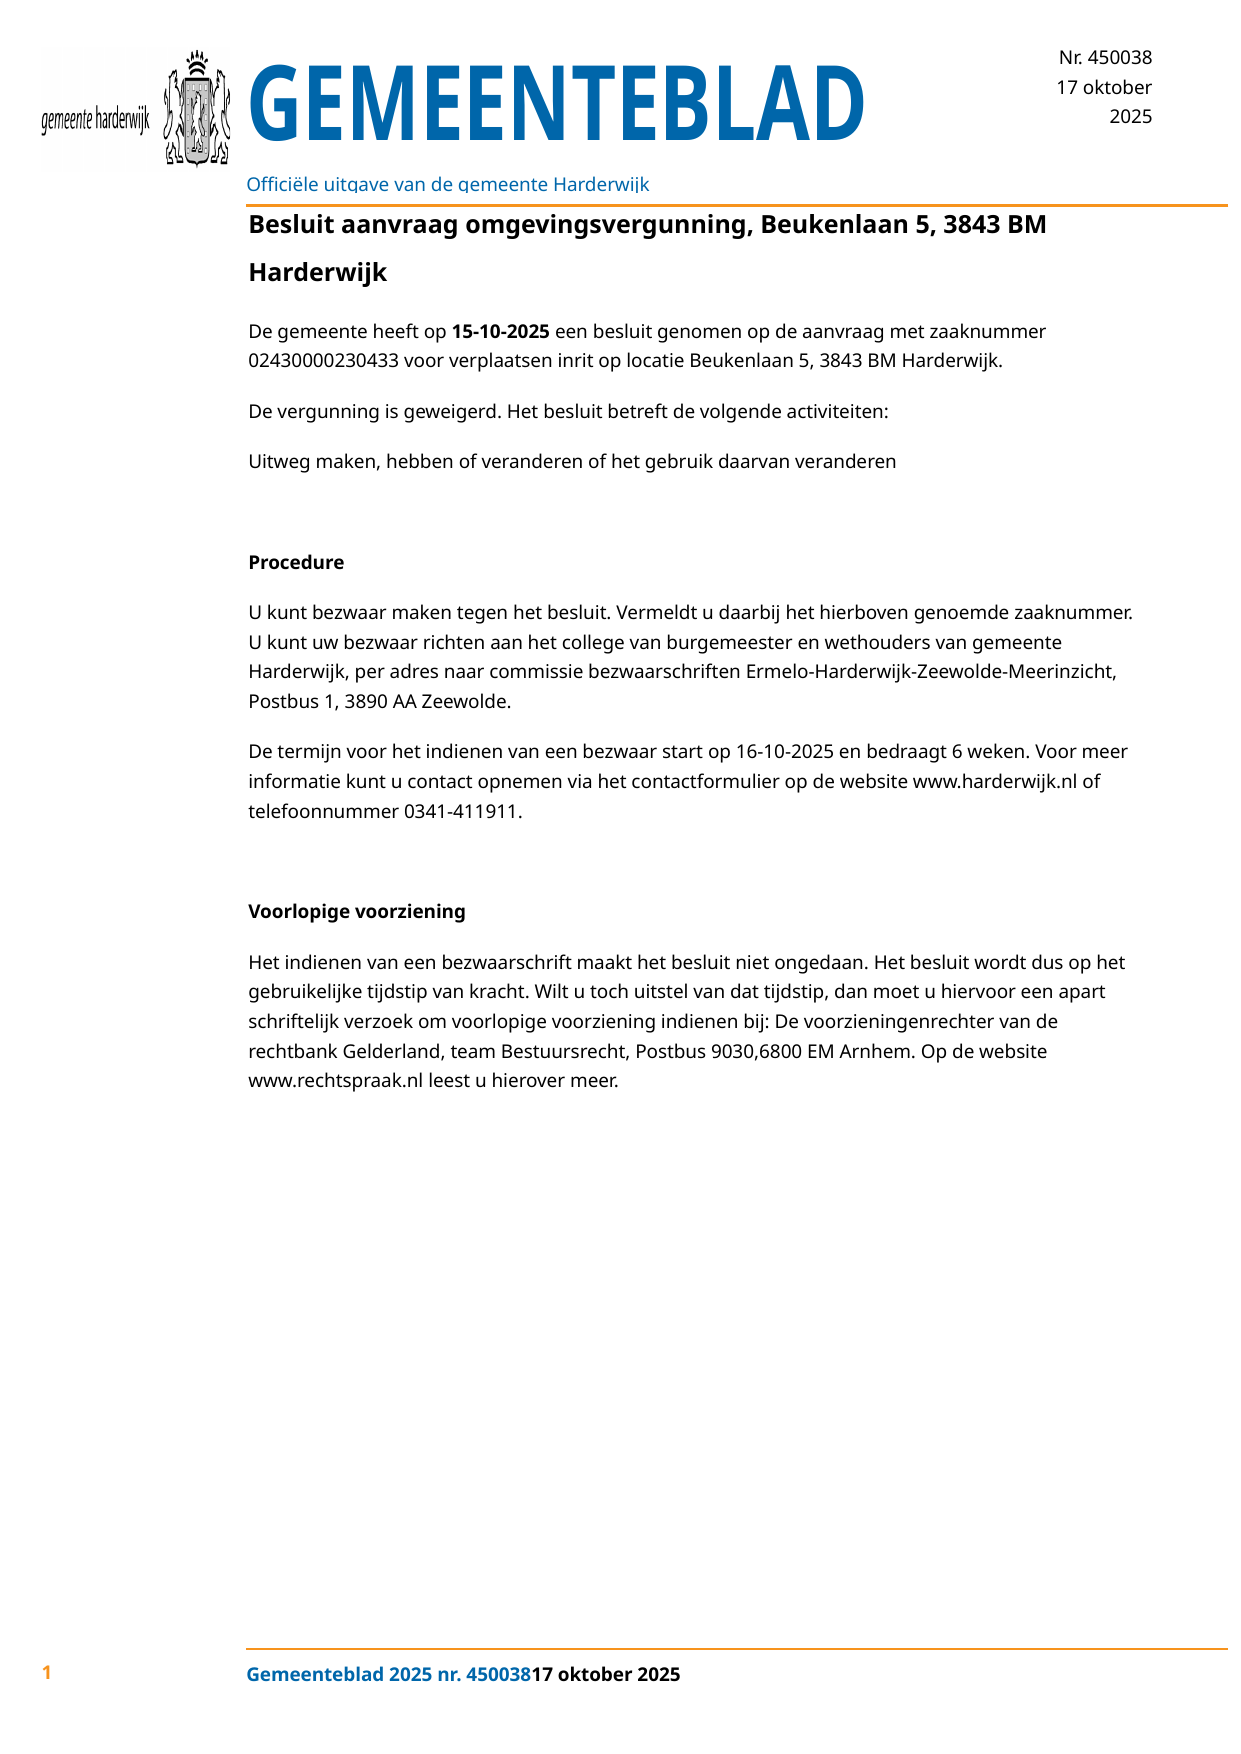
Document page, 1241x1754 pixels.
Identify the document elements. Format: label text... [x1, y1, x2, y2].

text De gemeente heeft op 15-10-2025 een besluit genomen op de aanvraag met zaaknummer 02430000230433 voor verplaatsen inrit op locatie Beukenlaan 5, 3843 BM Harderwijk. [248, 318, 1152, 373]
text Procedure [248, 549, 1152, 575]
text Uitweg maken, hebben of veranderen of het gebruik daarvan veranderen [248, 448, 1152, 474]
picture [41, 47, 231, 172]
text Besluit aanvraag omgevingsvergunning, Beukenlaan 5, 3843 BM Harderwijk [248, 207, 1152, 288]
text Voorlopige voorziening [248, 899, 1152, 924]
text U kunt bezwaar maken tegen het besluit. Vermeldt u daarbij het hierboven genoemde zaaknummer. U kunt uw bezwaar richten aan het college van burgemeester en wethouders van gemeente Harderwijk, per adres naar commissie bezwaarschriften Ermelo-Harderwijk-Zeewolde-Meerinzicht, Postbus 1, 3890 AA Zeewolde. [248, 599, 1152, 714]
text Het indienen van een bezwaarschrift maakt het besluit niet ongedaan. Het besluit wordt dus op het gebruikelijke tijdstip van kracht. Wilt u toch uitstel van dat tijdstip, dan moet u hiervoor een apart schriftelijk verzoek om voorlopige voorziening indienen bij: De voorzieningenrechter van de rechtbank Gelderland, team Bestuursrecht, Postbus 9030,6800 EM Arnhem. Op de website www.rechtspraak.nl leest u hierover meer. [248, 949, 1152, 1093]
text De termijn voor het indienen van een bezwaar start op 16-10-2025 en bedraagt 6 weken. Voor meer informatie kunt u contact opnemen via het contactformulier op de website www.harderwijk.nl of telefoonnummer 0341-411911. [248, 739, 1152, 824]
text De vergunning is geweigerd. Het besluit betreft de volgende activiteiten: [248, 398, 1152, 424]
